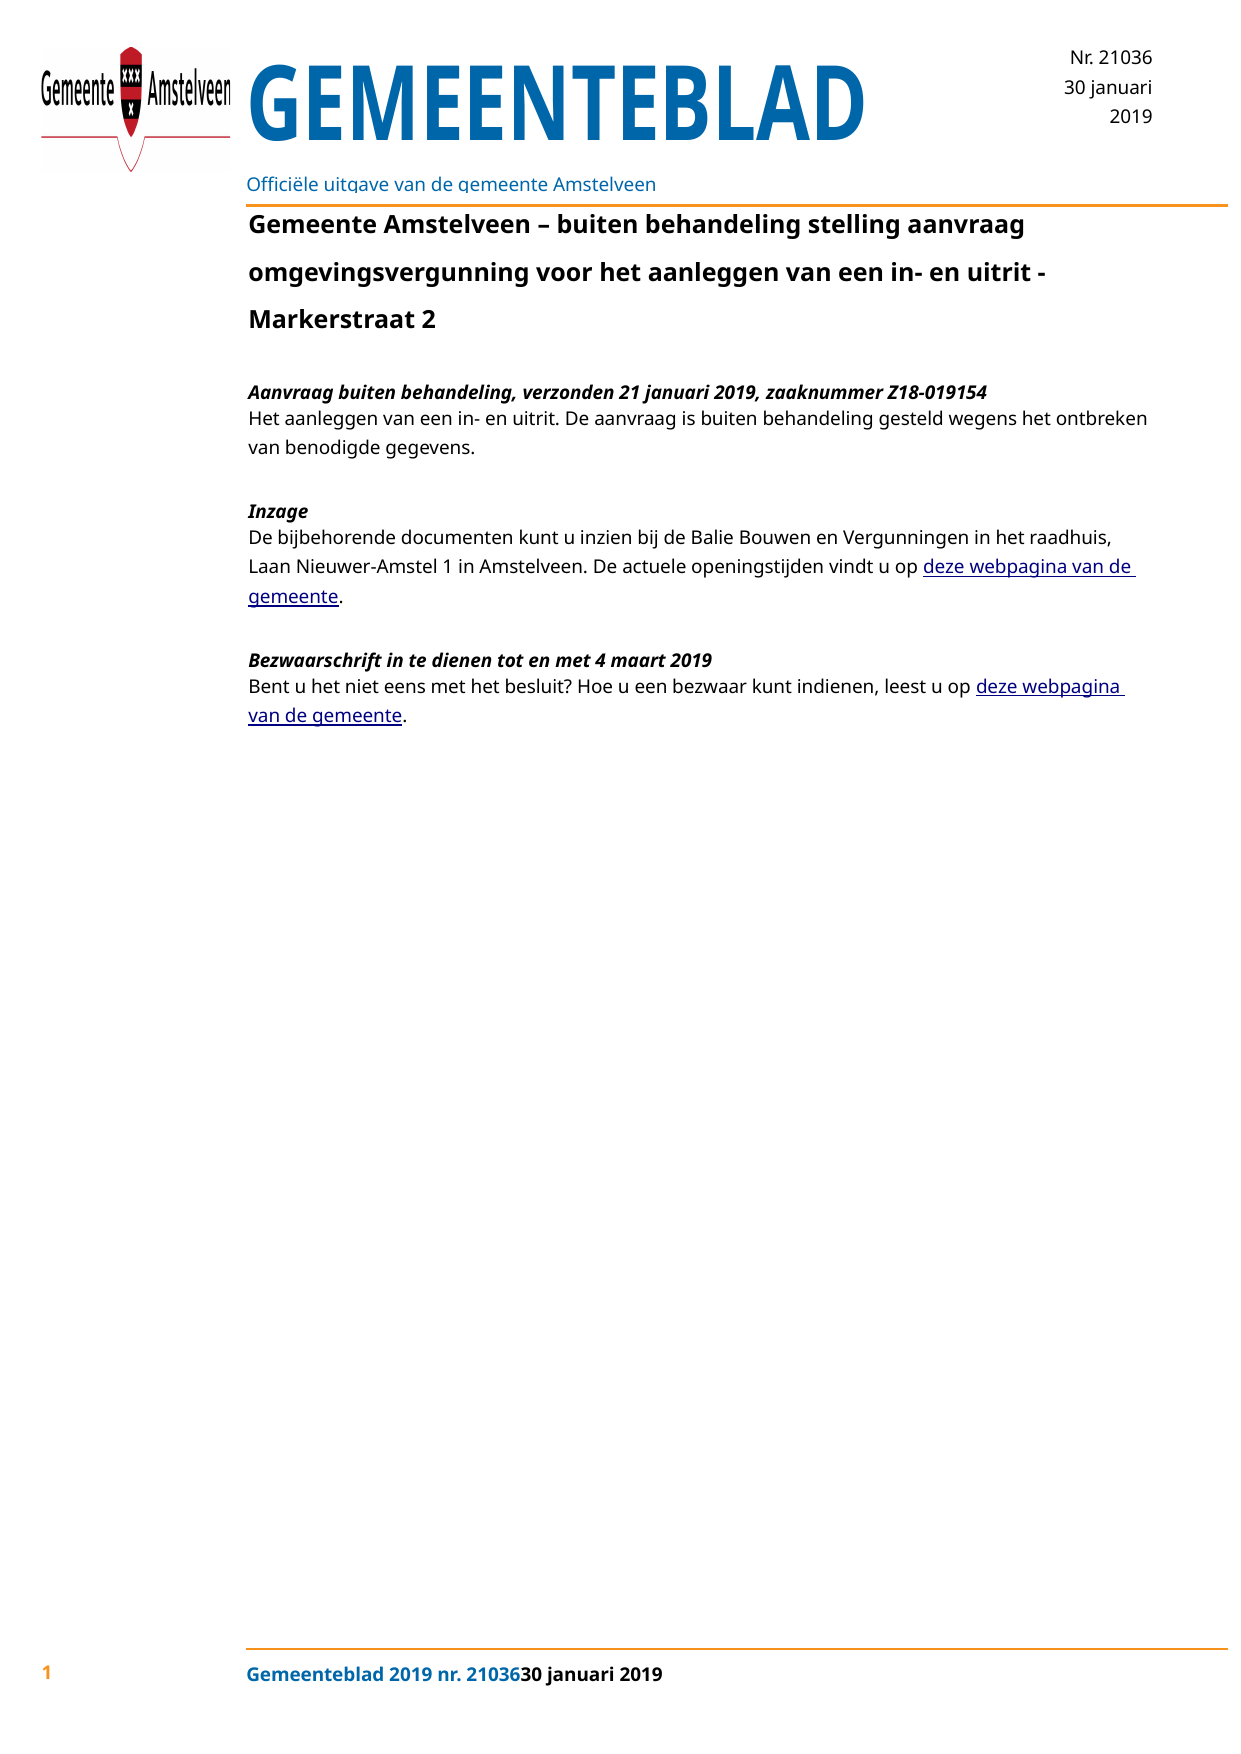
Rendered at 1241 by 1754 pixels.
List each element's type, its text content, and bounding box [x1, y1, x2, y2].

picture [41, 47, 231, 172]
text Bezwaarschrift in te dienen tot en met 4 maart 2019 [248, 647, 1152, 673]
text Aanvraag buiten behandeling, verzonden 21 januari 2019, zaaknummer Z18-019154 [248, 379, 1152, 405]
text Inzage [248, 498, 1152, 524]
text Gemeente Amstelveen – buiten behandeling stelling aanvraag omgevingsvergunning voor het aanleggen van een in- en uitrit - Markerstraat 2 [248, 207, 1152, 336]
text Bent u het niet eens met het besluit? Hoe u een bezwaar kunt indienen, leest u op deze webpagina van de gemeente. [248, 673, 1152, 728]
text De bijbehorende documenten kunt u inzien bij de Balie Bouwen en Vergunningen in het raadhuis, Laan Nieuwer-Amstel 1 in Amstelveen. De actuele openingstijden vindt u op deze webpagina van de gemeente. [248, 524, 1152, 609]
text Het aanleggen van een in- en uitrit. De aanvraag is buiten behandeling gesteld wegens het ontbreken van benodigde gegevens. [248, 405, 1152, 460]
